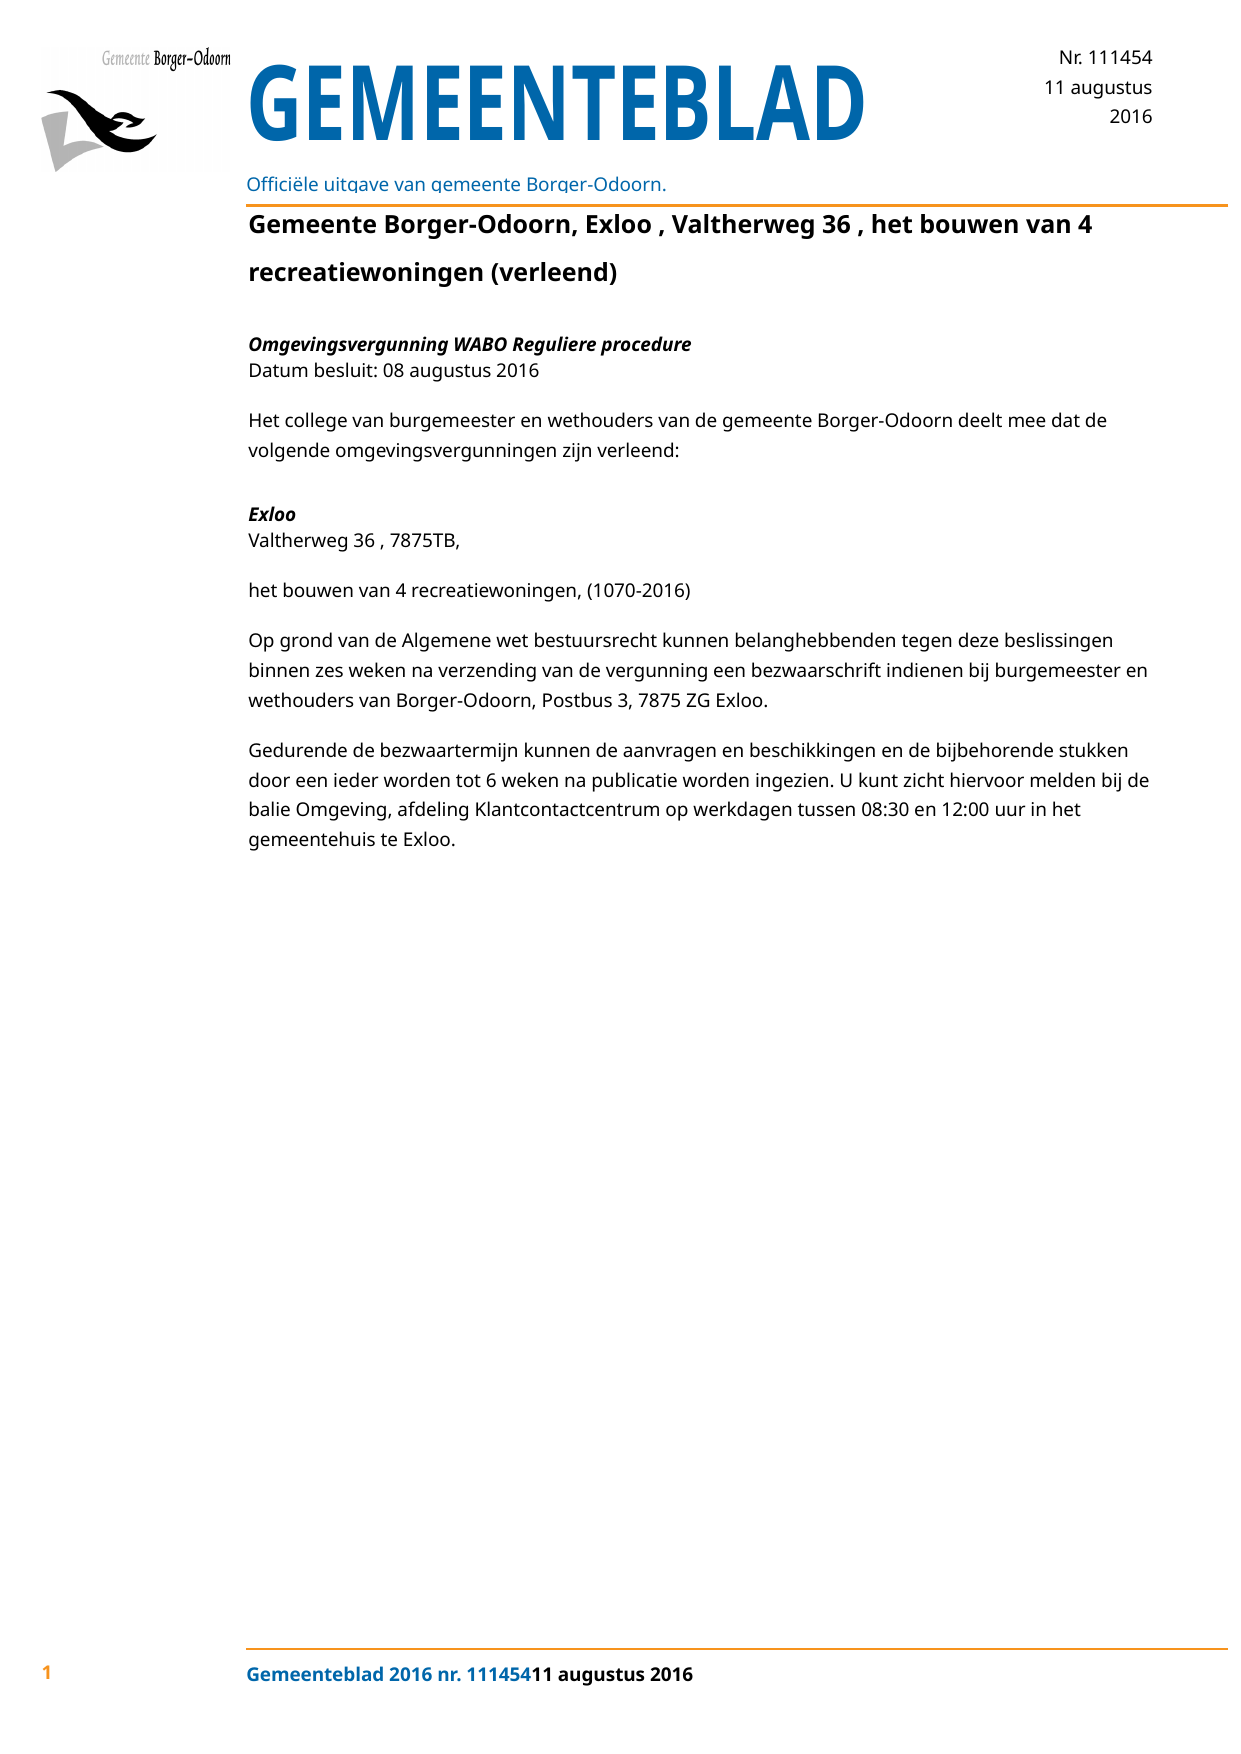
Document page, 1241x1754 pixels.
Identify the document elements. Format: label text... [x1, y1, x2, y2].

text Valtherweg 36 , 7875TB, [248, 527, 1152, 553]
text het bouwen van 4 recreatiewoningen, (1070-2016) [248, 577, 1152, 603]
text Gemeente Borger-Odoorn, Exloo , Valtherweg 36 , het bouwen van 4 recreatiewoningen (verleend) [248, 207, 1152, 288]
text Op grond van de Algemene wet bestuursrecht kunnen belanghebbenden tegen deze beslissingen binnen zes weken na verzending van de vergunning een bezwaarschrift indienen bij burgemeester en wethouders van Borger-Odoorn, Postbus 3, 7875 ZG Exloo. [248, 628, 1152, 713]
text Datum besluit: 08 augustus 2016 [248, 357, 1152, 383]
text Gedurende de bezwaartermijn kunnen de aanvragen en beschikkingen en de bijbehorende stukken door een ieder worden tot 6 weken na publicatie worden ingezien. U kunt zicht hiervoor melden bij de balie Omgeving, afdeling Klantcontactcentrum op werkdagen tussen 08:30 en 12:00 uur in het gemeentehuis te Exloo. [248, 737, 1152, 852]
text Het college van burgemeester en wethouders van de gemeente Borger-Odoorn deelt mee dat de volgende omgevingsvergunningen zijn verleend: [248, 408, 1152, 463]
text Exloo [248, 501, 1152, 527]
picture [41, 47, 231, 172]
text Omgevingsvergunning WABO Reguliere procedure [248, 331, 1152, 357]
